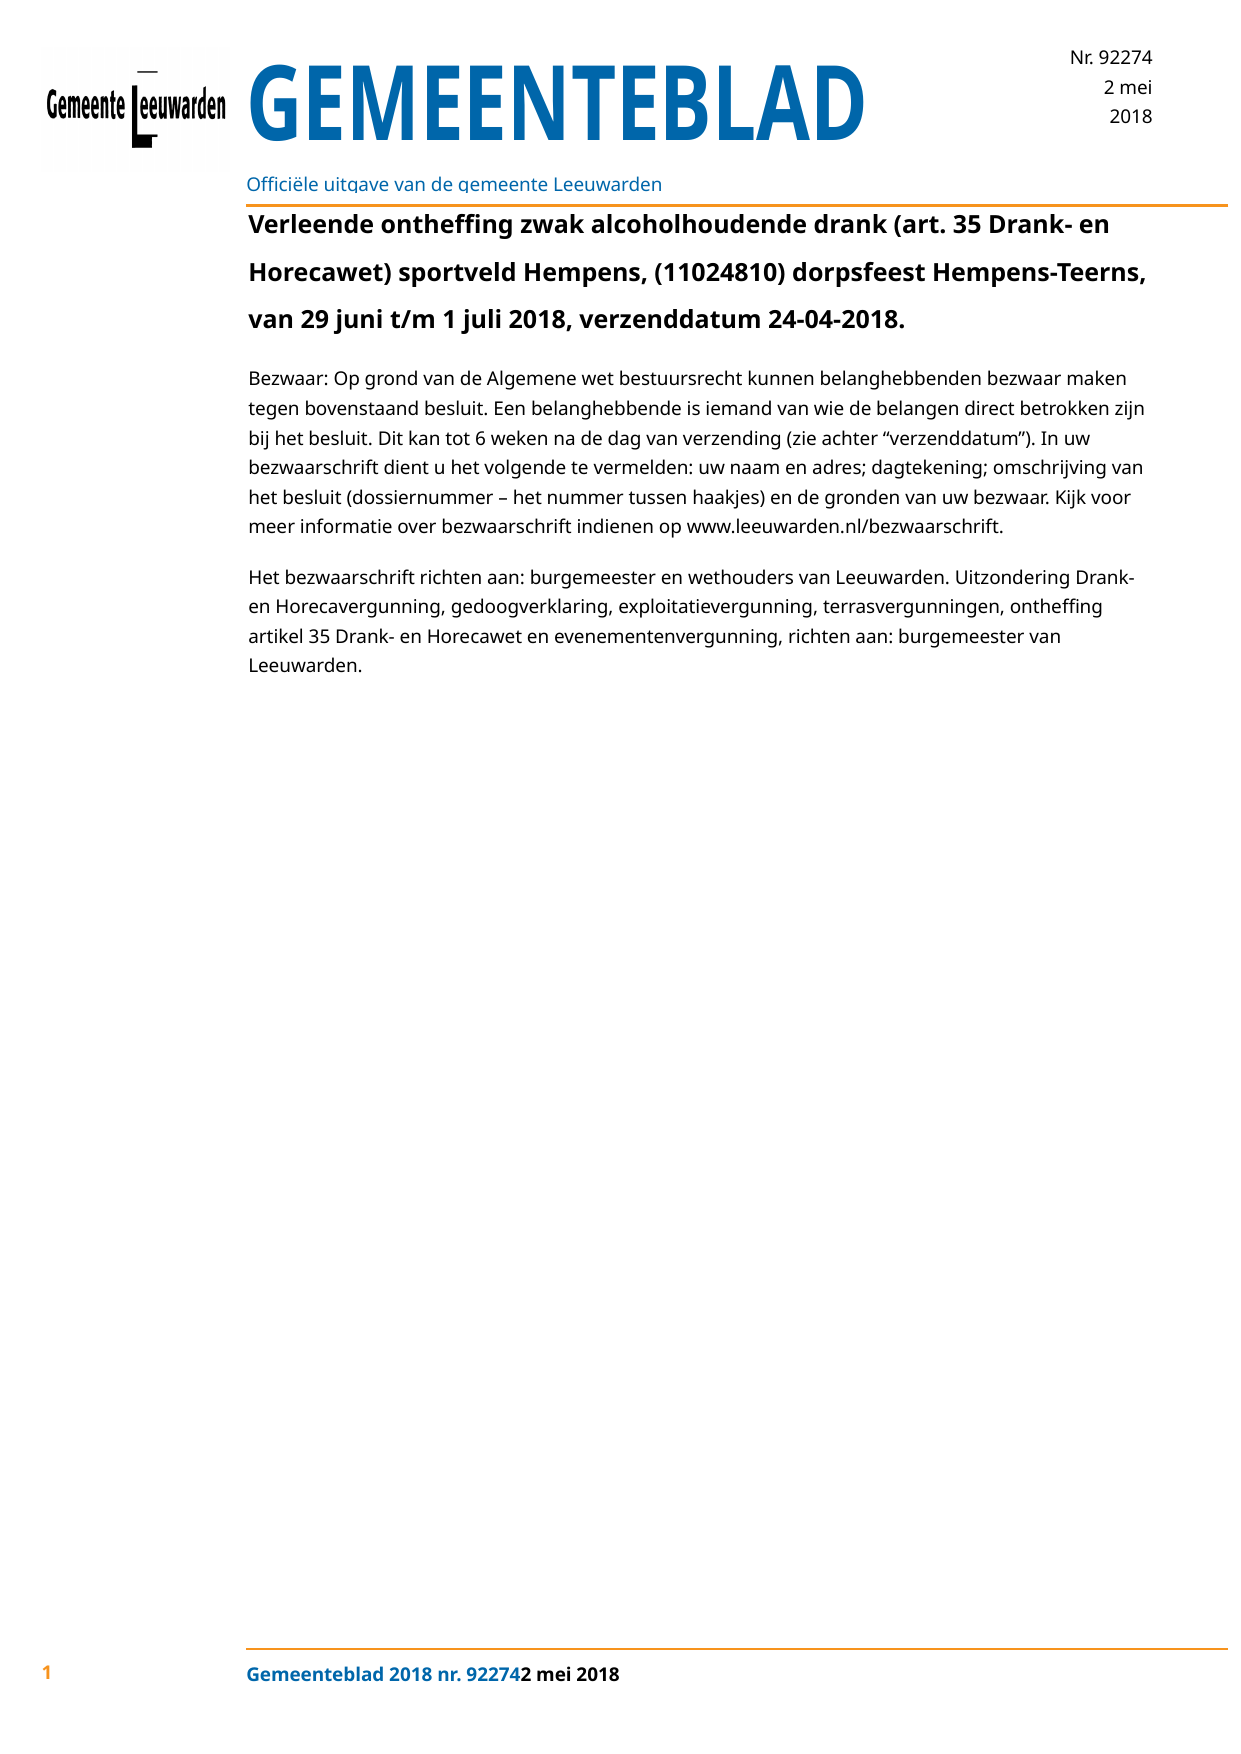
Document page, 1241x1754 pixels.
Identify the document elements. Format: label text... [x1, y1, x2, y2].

text Het bezwaarschrift richten aan: burgemeester en wethouders van Leeuwarden. Uitzondering Drank- en Horecavergunning, gedoogverklaring, exploitatievergunning, terrasvergunningen, ontheffing artikel 35 Drank- en Horecawet en evenementenvergunning, richten aan: burgemeester van Leeuwarden. [248, 564, 1152, 678]
picture [41, 47, 231, 172]
text Verleende ontheffing zwak alcoholhoudende drank (art. 35 Drank- en Horecawet) sportveld Hempens, (11024810) dorpsfeest Hempens-Teerns, van 29 juni t/m 1 juli 2018, verzenddatum 24-04-2018. [248, 207, 1152, 336]
text Bezwaar: Op grond van de Algemene wet bestuursrecht kunnen belanghebbenden bezwaar maken tegen bovenstaand besluit. Een belanghebbende is iemand van wie de belangen direct betrokken zijn bij het besluit. Dit kan tot 6 weken na de dag van verzending (zie achter “verzenddatum”). In uw bezwaarschrift dient u het volgende te vermelden: uw naam en adres; dagtekening; omschrijving van het besluit (dossiernummer – het nummer tussen haakjes) en de gronden van uw bezwaar. Kijk voor meer informatie over bezwaarschrift indienen op www.leeuwarden.nl/bezwaarschrift. [248, 366, 1152, 539]
